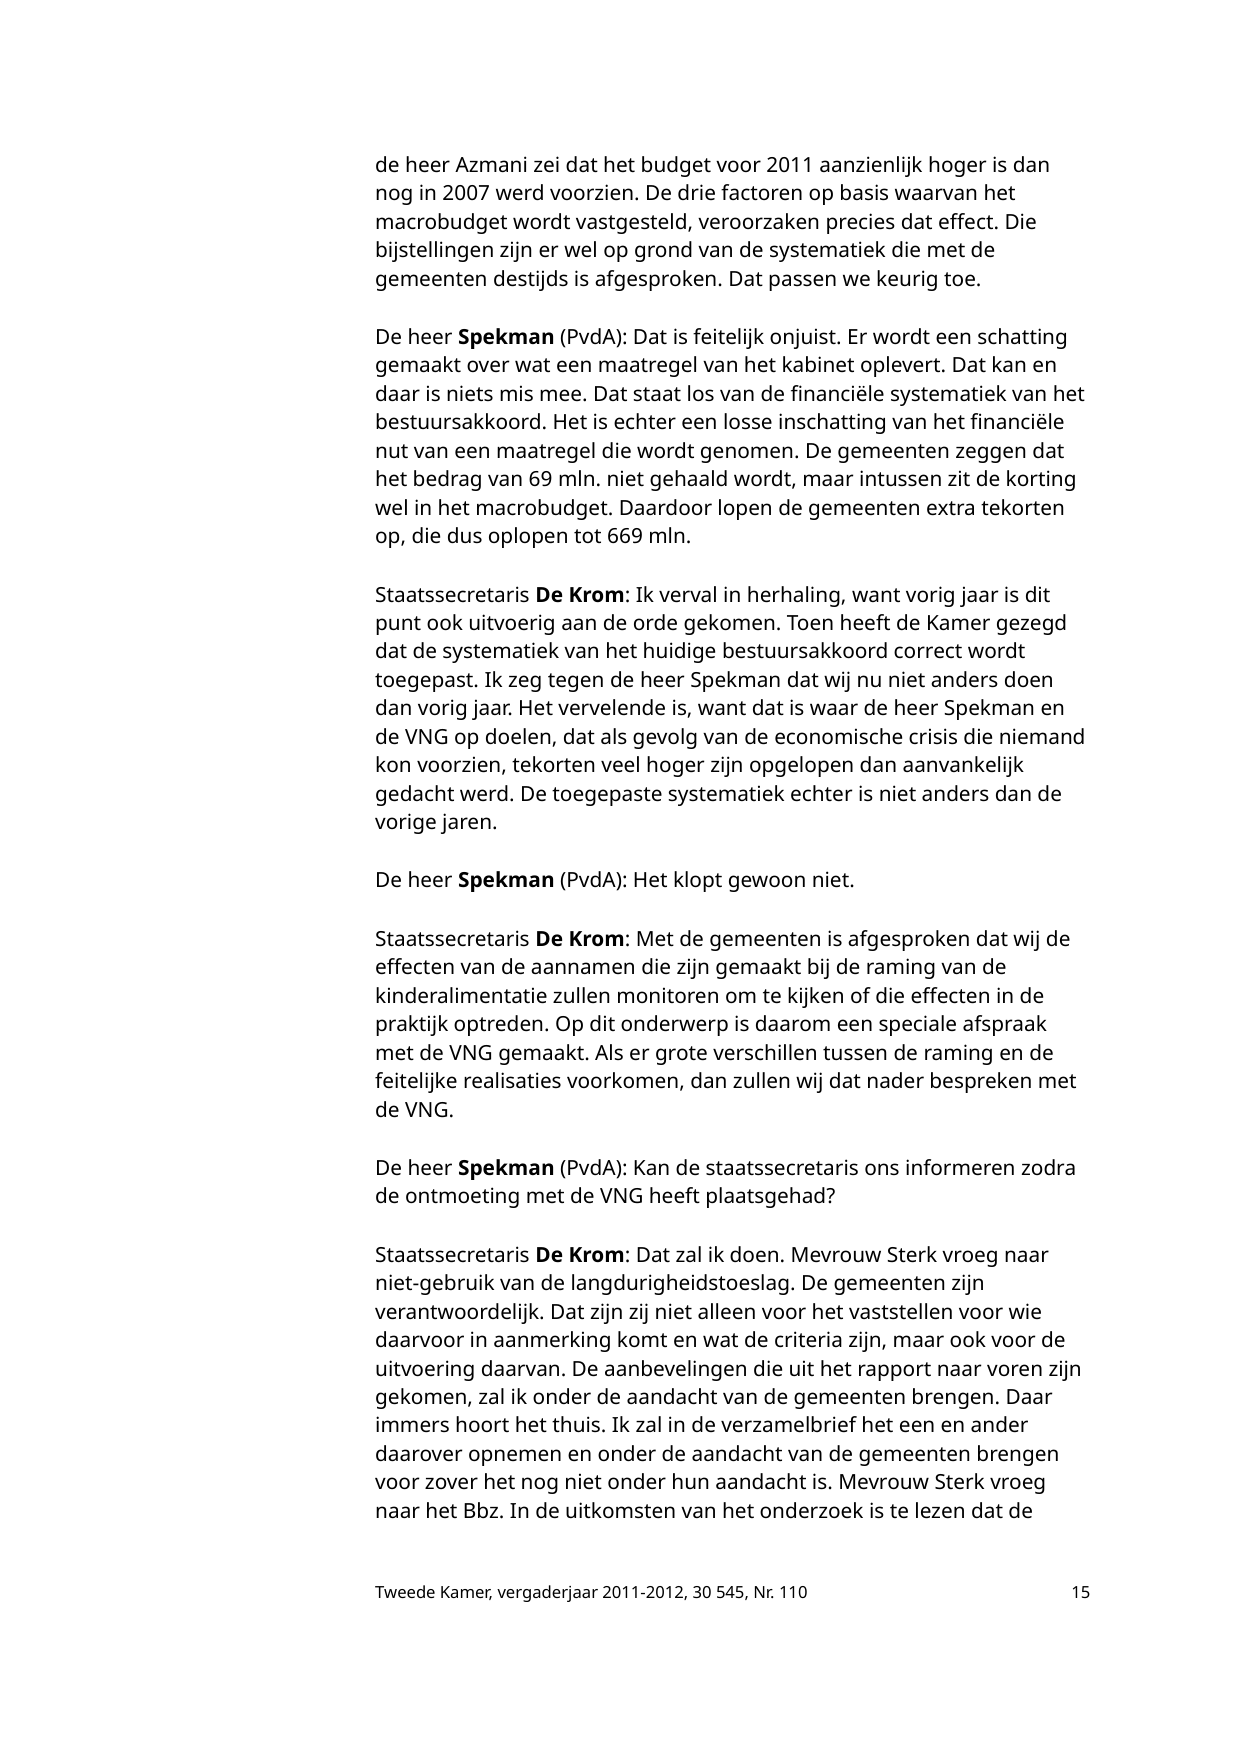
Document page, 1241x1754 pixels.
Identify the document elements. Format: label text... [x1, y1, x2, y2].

text Staatssecretaris De Krom: Ik verval in herhaling, want vorig jaar is dit punt ook uitvoerig aan de orde gekomen. Toen heeft de Kamer gezegd dat de systematiek van het huidige bestuursakkoord correct wordt toegepast. Ik zeg tegen de heer Spekman dat wij nu niet anders doen dan vorig jaar. Het vervelende is, want dat is waar de heer Spekman en de VNG op doelen, dat als gevolg van de economische crisis die niemand kon voorzien, tekorten veel hoger zijn opgelopen dan aanvankelijk gedacht werd. De toegepaste systematiek echter is niet anders dan de vorige jaren. [375, 580, 1090, 836]
text Staatssecretaris De Krom: Dat zal ik doen. Mevrouw Sterk vroeg naar niet-gebruik van de langdurigheidstoeslag. De gemeenten zijn verantwoordelijk. Dat zijn zij niet alleen voor het vaststellen voor wie daarvoor in aanmerking komt en wat de criteria zijn, maar ook voor de uitvoering daarvan. De aanbevelingen die uit het rapport naar voren zijn gekomen, zal ik onder de aandacht van de gemeenten brengen. Daar immers hoort het thuis. Ik zal in de verzamelbrief het een en ander daarover opnemen en onder de aandacht van de gemeenten brengen voor zover het nog niet onder hun aandacht is. Mevrouw Sterk vroeg naar het Bbz. In de uitkomsten van het onderzoek is te lezen dat de [375, 1240, 1090, 1524]
text De heer Spekman (PvdA): Dat is feitelijk onjuist. Er wordt een schatting gemaakt over wat een maatregel van het kabinet oplevert. Dat kan en daar is niets mis mee. Dat staat los van de financiële systematiek van het bestuursakkoord. Het is echter een losse inschatting van het financiële nut van een maatregel die wordt genomen. De gemeenten zeggen dat het bedrag van 69 mln. niet gehaald wordt, maar intussen zit de korting wel in het macrobudget. Daardoor lopen de gemeenten extra tekorten op, die dus oplopen tot 669 mln. [375, 322, 1090, 550]
text De heer Spekman (PvdA): Het klopt gewoon niet. [375, 866, 1090, 894]
text Staatssecretaris De Krom: Met de gemeenten is afgesproken dat wij de effecten van de aannamen die zijn gemaakt bij de raming van de kinderalimentatie zullen monitoren om te kijken of die effecten in de praktijk optreden. Op dit onderwerp is daarom een speciale afspraak met de VNG gemaakt. Als er grote verschillen tussen de raming en de feitelijke realisaties voorkomen, dan zullen wij dat nader bespreken met de VNG. [375, 924, 1090, 1123]
text De heer Spekman (PvdA): Kan de staatssecretaris ons informeren zodra de ontmoeting met de VNG heeft plaatsgehad? [375, 1153, 1090, 1210]
text de heer Azmani zei dat het budget voor 2011 aanzienlijk hoger is dan nog in 2007 werd voorzien. De drie factoren op basis waarvan het macrobudget wordt vastgesteld, veroorzaken precies dat effect. Die bijstellingen zijn er wel op grond van de systematiek die met de gemeenten destijds is afgesproken. Dat passen we keurig toe. [375, 150, 1090, 292]
